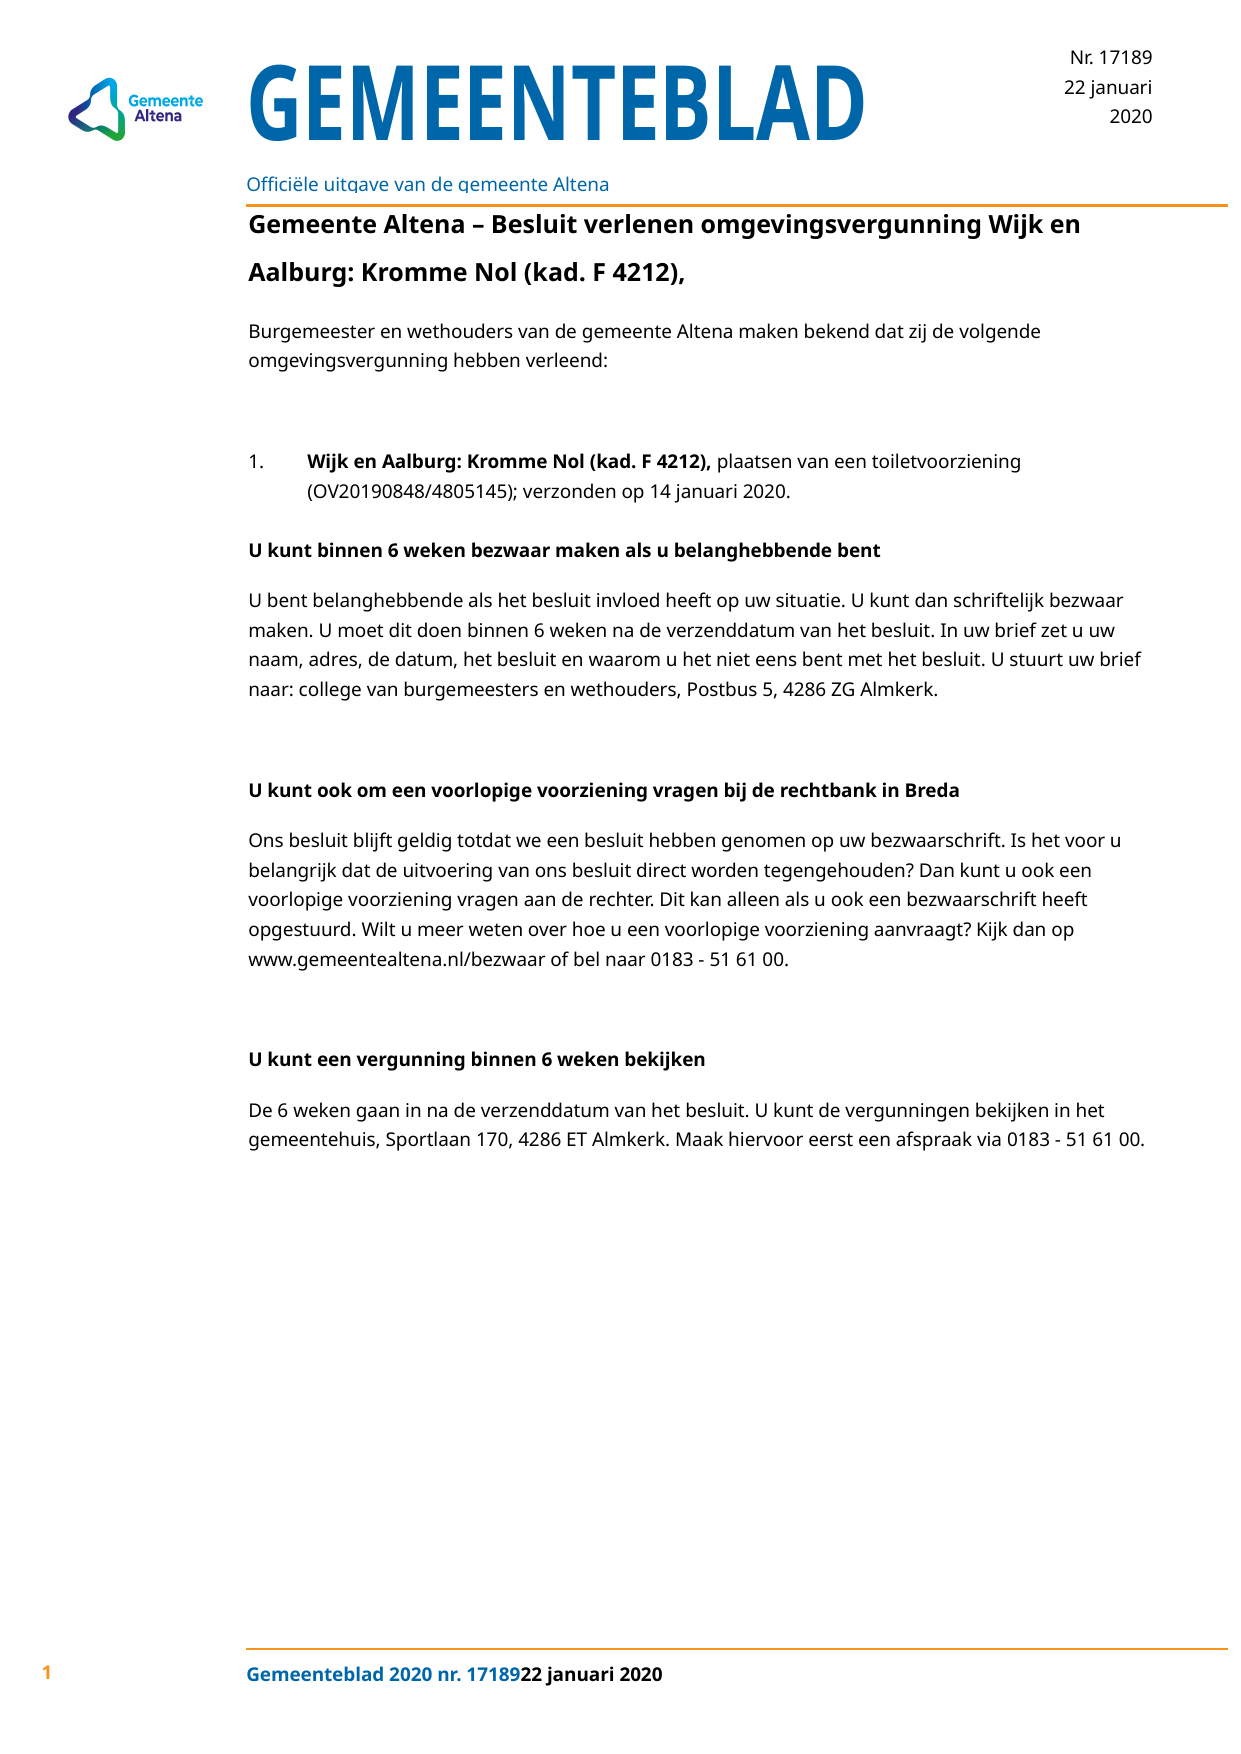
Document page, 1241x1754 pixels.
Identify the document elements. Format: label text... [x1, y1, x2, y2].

text U kunt een vergunning binnen 6 weken bekijken [248, 1047, 1152, 1072]
text De 6 weken gaan in na de verzenddatum van het besluit. U kunt de vergunningen bekijken in het gemeentehuis, Sportlaan 170, 4286 ET Almkerk. Maak hiervoor eerst een afspraak via 0183 - 51 61 00. [248, 1097, 1152, 1152]
text Burgemeester en wethouders van de gemeente Altena maken bekend dat zij de volgende omgevingsvergunning hebben verleend: [248, 318, 1152, 373]
text Gemeente Altena – Besluit verlenen omgevingsvergunning Wijk en Aalburg: Kromme Nol (kad. F 4212), [248, 207, 1152, 288]
text Ons besluit blijft geldig totdat we een besluit hebben genomen op uw bezwaarschrift. Is het voor u belangrijk dat de uitvoering van ons besluit direct worden tegengehouden? Dan kunt u ook een voorlopige voorziening vragen aan de rechter. Dit kan alleen als u ook een bezwaarschrift heeft opgestuurd. Wilt u meer weten over hoe u een voorlopige voorziening aanvraagt? Kijk dan op www.gemeentealtena.nl/bezwaar of bel naar 0183 - 51 61 00. [248, 827, 1152, 972]
list Wijk en Aalburg: Kromme Nol (kad. F 4212), plaatsen van een toiletvoorziening (OV20190848/4805145); verzonden op 14 januari 2020. [248, 448, 1152, 504]
text U kunt ook om een voorlopige voorziening vragen bij de rechtbank in Breda [248, 777, 1152, 803]
picture [41, 47, 231, 172]
text U bent belanghebbende als het besluit invloed heeft op uw situatie. U kunt dan schriftelijk bezwaar maken. U moet dit doen binnen 6 weken na de verzenddatum van het besluit. In uw brief zet u uw naam, adres, de datum, het besluit en waarom u het niet eens bent met het besluit. U stuurt uw brief naar: college van burgemeesters en wethouders, Postbus 5, 4286 ZG Almkerk. [248, 587, 1152, 702]
text U kunt binnen 6 weken bezwaar maken als u belanghebbende bent [248, 537, 1152, 563]
